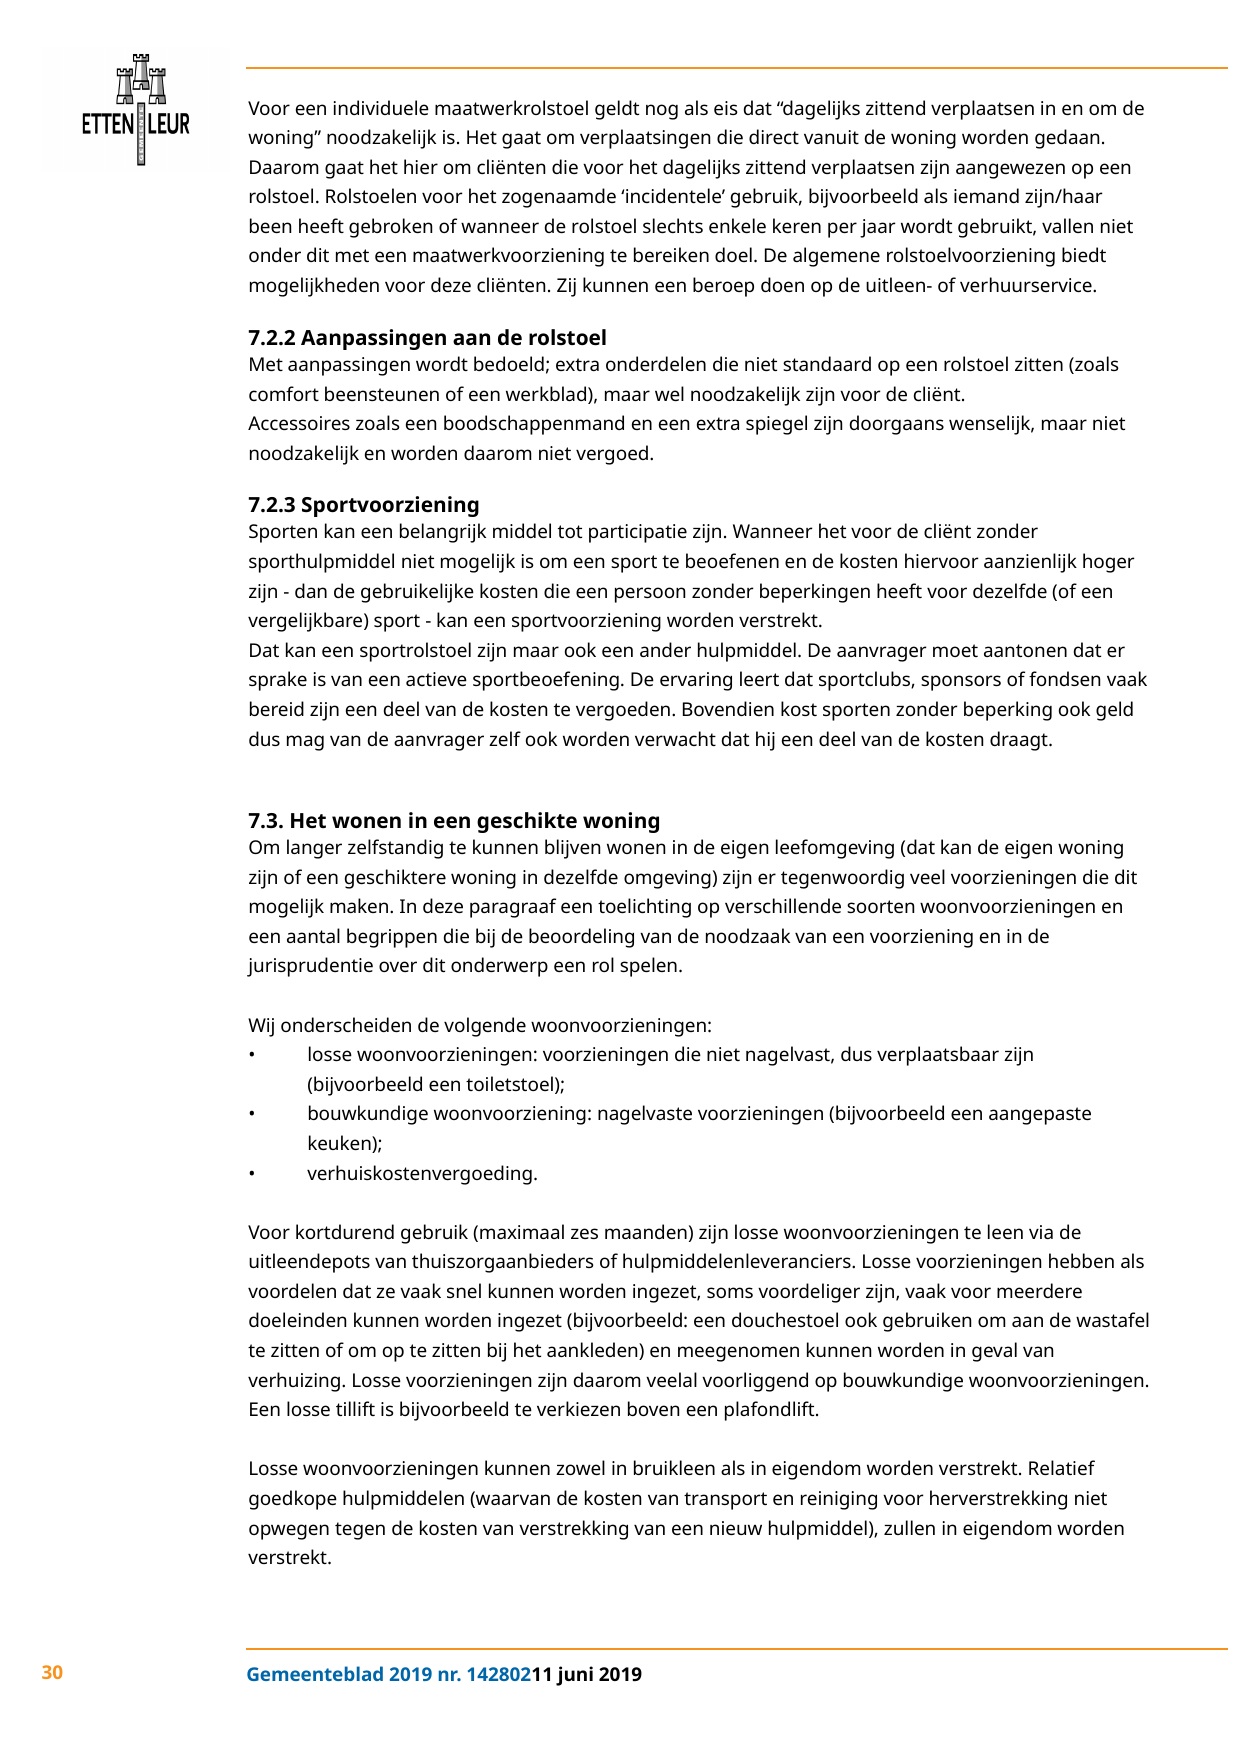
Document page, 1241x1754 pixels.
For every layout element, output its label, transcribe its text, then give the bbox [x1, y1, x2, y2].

list losse woonvoorzieningen: voorzieningen die niet nagelvast, dus verplaatsbaar zijn (bijvoorbeeld een toiletstoel); [248, 1041, 1152, 1097]
text Voor kortdurend gebruik (maximaal zes maanden) zijn losse woonvoorzieningen te leen via de uitleendepots van thuiszorgaanbieders of hulpmiddelenleveranciers. Losse voorzieningen hebben als voordelen dat ze vaak snel kunnen worden ingezet, soms voordeliger zijn, vaak voor meerdere doeleinden kunnen worden ingezet (bijvoorbeeld: een douchestoel ook gebruiken om aan de wastafel te zitten of om op te zitten bij het aankleden) en meegenomen kunnen worden in geval van verhuizing. Losse voorzieningen zijn daarom veelal voorliggend op bouwkundige woonvoorzieningen. Een losse tillift is bijvoorbeeld te verkiezen boven een plafondlift. [248, 1219, 1152, 1422]
text Wij onderscheiden de volgende woonvoorzieningen: [248, 1012, 1152, 1037]
text Dat kan een sportrolstoel zijn maar ook een ander hulpmiddel. De aanvrager moet aantonen dat er sprake is van een actieve sportbeoefening. De ervaring leert dat sportclubs, sponsors of fondsen vaak bereid zijn een deel van de kosten te vergoeden. Bovendien kost sporten zonder beperking ook geld dus mag van de aanvrager zelf ook worden verwacht dat hij een deel van de kosten draagt. [248, 637, 1152, 752]
text Voor een individuele maatwerkrolstoel geldt nog als eis dat “dagelijks zittend verplaatsen in en om de woning” noodzakelijk is. Het gaat om verplaatsingen die direct vanuit de woning worden gedaan. Daarom gaat het hier om cliënten die voor het dagelijks zittend verplaatsen zijn aangewezen op een rolstoel. Rolstoelen voor het zogenaamde ‘incidentele’ gebruik, bijvoorbeeld als iemand zijn/haar been heeft gebroken of wanneer de rolstoel slechts enkele keren per jaar wordt gebruikt, vallen niet onder dit met een maatwerkvoorziening te bereiken doel. De algemene rolstoelvoorziening biedt mogelijkheden voor deze cliënten. Zij kunnen een beroep doen op de uitleen- of verhuurservice. [248, 95, 1152, 298]
list verhuiskostenvergoeding. [248, 1160, 1152, 1185]
text Losse woonvoorzieningen kunnen zowel in bruikleen als in eigendom worden verstrekt. Relatief goedkope hulpmiddelen (waarvan de kosten van transport en reiniging voor herverstrekking niet opwegen tegen de kosten van verstrekking van een nieuw hulpmiddel), zullen in eigendom worden verstrekt. [248, 1456, 1152, 1570]
text Sporten kan een belangrijk middel tot participatie zijn. Wanneer het voor de cliënt zonder sporthulpmiddel niet mogelijk is om een sport te beoefenen en de kosten hiervoor aanzienlijk hoger zijn - dan de gebruikelijke kosten die een persoon zonder beperkingen heeft voor dezelfde (of een vergelijkbare) sport - kan een sportvoorziening worden verstrekt. [248, 519, 1152, 633]
text Om langer zelfstandig te kunnen blijven wonen in de eigen leefomgeving (dat kan de eigen woning zijn of een geschiktere woning in dezelfde omgeving) zijn er tegenwoordig veel voorzieningen die dit mogelijk maken. In deze paragraaf een toelichting op verschillende soorten woonvoorzieningen en een aantal begrippen die bij de beoordeling van de noodzaak van een voorziening en in de jurisprudentie over dit onderwerp een rol spelen. [248, 834, 1152, 978]
text 7.2.3 Sportvoorziening [248, 490, 1152, 519]
picture [41, 47, 231, 172]
list bouwkundige woonvoorziening: nagelvaste voorzieningen (bijvoorbeeld een aangepaste keuken); [248, 1101, 1152, 1156]
text Accessoires zoals een boodschappenmand en een extra spiegel zijn doorgaans wenselijk, maar niet noodzakelijk en worden daarom niet vergoed. [248, 410, 1152, 466]
text 7.2.2 Aanpassingen aan de rolstoel [248, 323, 1152, 351]
text Met aanpassingen wordt bedoeld; extra onderdelen die niet standaard op een rolstoel zitten (zoals comfort beensteunen of een werkblad), maar wel noodzakelijk zijn voor de cliënt. [248, 351, 1152, 406]
text 7.3. Het wonen in een geschikte woning [248, 806, 1152, 834]
